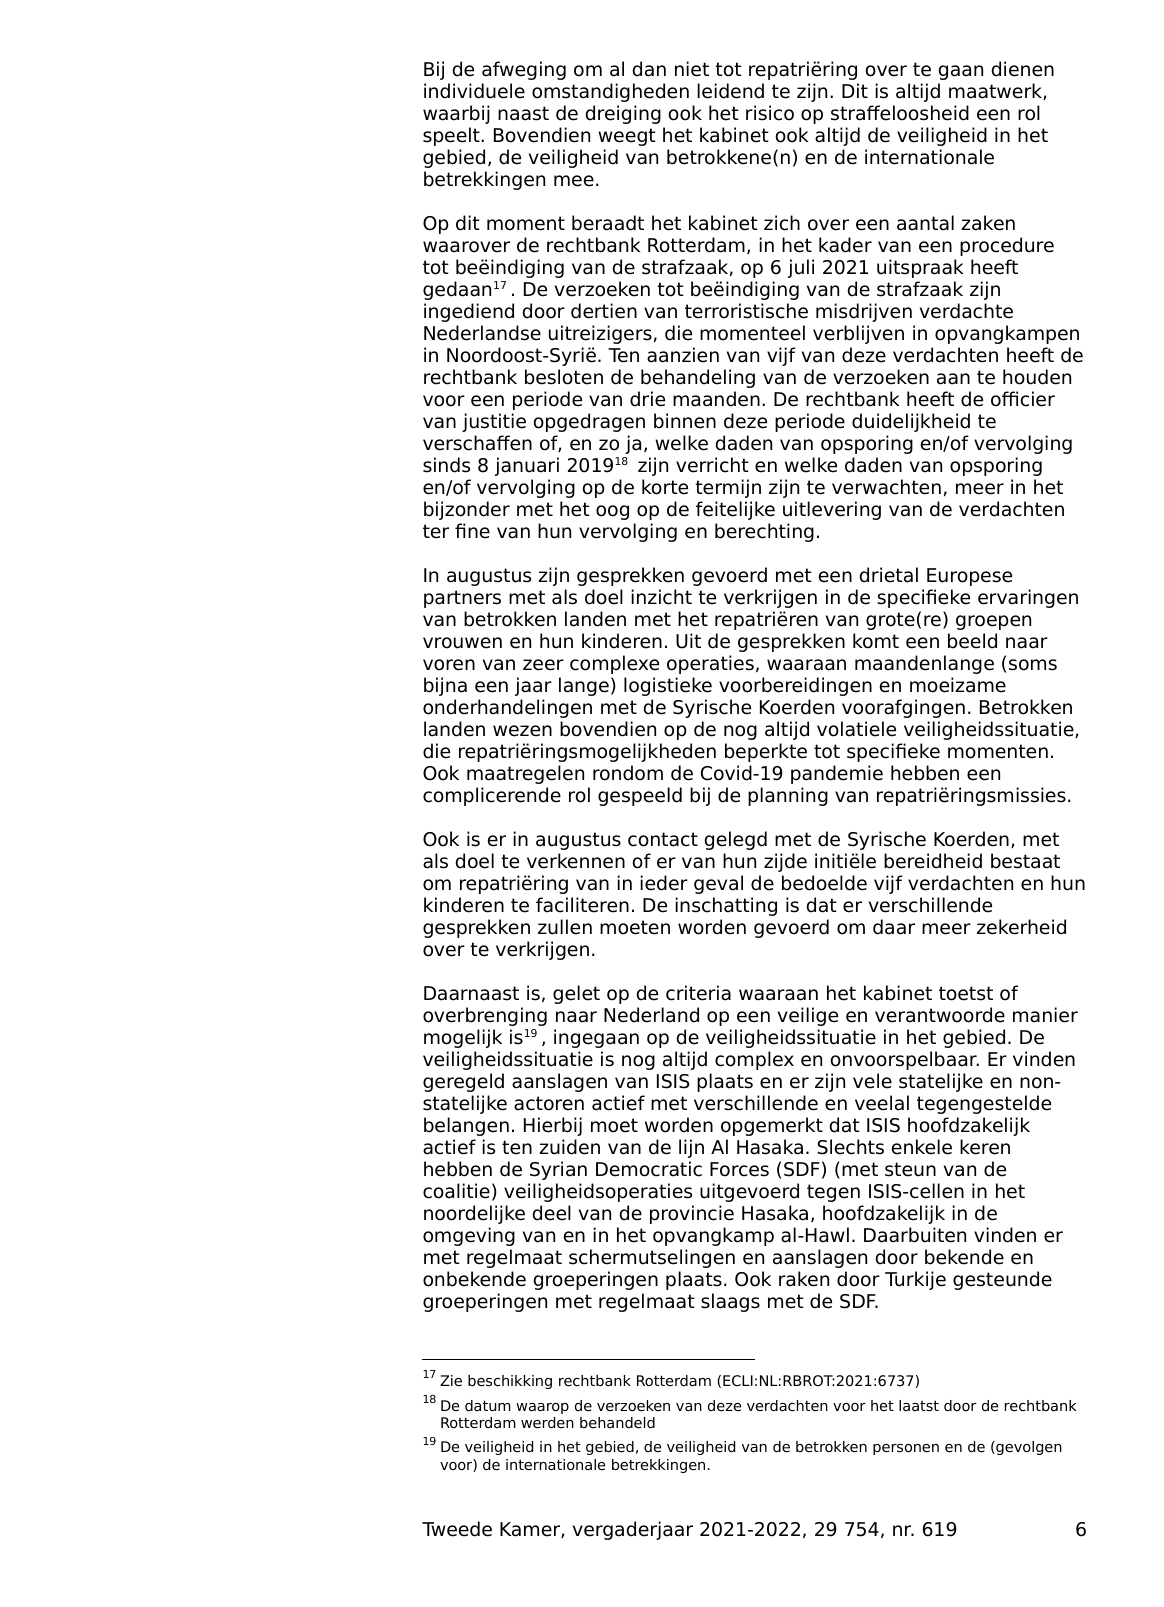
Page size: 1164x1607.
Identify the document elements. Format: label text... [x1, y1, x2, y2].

text Bij de afweging om al dan niet tot repatriëring over te gaan dienen individuele omstandigheden leidend te zijn. Dit is altijd maatwerk, waarbij naast de dreiging ook het risico op straffeloosheid een rol speelt. Bovendien weegt het kabinet ook altijd de veiligheid in het gebied, de veiligheid van betrokkene(n) en de internationale betrekkingen mee. [422, 59, 1087, 191]
text Op dit moment beraadt het kabinet zich over een aantal zaken waarover de rechtbank Rotterdam, in het kader van een procedure tot beëindiging van de strafzaak, op 6 juli 2021 uitspraak heeft gedaan. De verzoeken tot beëindiging van de strafzaak zijn ingediend door dertien van terroristische misdrijven verdachte Nederlandse uitreizigers, die momenteel verblijven in opvangkampen in Noordoost-Syrië. Ten aanzien van vijf van deze verdachten heeft de rechtbank besloten de behandeling van de verzoeken aan te houden voor een periode van drie maanden. De rechtbank heeft de officier van justitie opgedragen binnen deze periode duidelijkheid te verschaffen of, en zo ja, welke daden van opsporing en/of vervolging sinds 8 januari 2019 zijn verricht en welke daden van opsporing en/of vervolging op de korte termijn zijn te verwachten, meer in het bijzonder met het oog op de feitelijke uitlevering van de verdachten ter fine van hun vervolging en berechting. [422, 213, 1087, 543]
text De veiligheid in het gebied, de veiligheid van de betrokken personen en de (gevolgen voor) de internationale betrekkingen. [422, 1435, 1087, 1474]
text Ook is er in augustus contact gelegd met de Syrische Koerden, met als doel te verkennen of er van hun zijde initiële bereidheid bestaat om repatriëring van in ieder geval de bedoelde vijf verdachten en hun kinderen te faciliteren. De inschatting is dat er verschillende gesprekken zullen moeten worden gevoerd om daar meer zekerheid over te verkrijgen. [422, 829, 1087, 961]
text In augustus zijn gesprekken gevoerd met een drietal Europese partners met als doel inzicht te verkrijgen in de specifieke ervaringen van betrokken landen met het repatriëren van grote(re) groepen vrouwen en hun kinderen. Uit de gesprekken komt een beeld naar voren van zeer complexe operaties, waaraan maandenlange (soms bijna een jaar lange) logistieke voorbereidingen en moeizame onderhandelingen met de Syrische Koerden voorafgingen. Betrokken landen wezen bovendien op de nog altijd volatiele veiligheidssituatie, die repatriëringsmogelijkheden beperkte tot specifieke momenten. Ook maatregelen rondom de Covid-19 pandemie hebben een complicerende rol gespeeld bij de planning van repatriëringsmissies. [422, 565, 1087, 807]
text Zie beschikking rechtbank Rotterdam (ECLI:NL:RBROT:2021:6737) [422, 1368, 1087, 1391]
text De datum waarop de verzoeken van deze verdachten voor het laatst door de rechtbank Rotterdam werden behandeld [422, 1393, 1087, 1432]
text Daarnaast is, gelet op de criteria waaraan het kabinet toetst of overbrenging naar Nederland op een veilige en verantwoorde manier mogelijk is, ingegaan op de veiligheidssituatie in het gebied. De veiligheidssituatie is nog altijd complex en onvoorspelbaar. Er vinden geregeld aanslagen van ISIS plaats en er zijn vele statelijke en non-statelijke actoren actief met verschillende en veelal tegengestelde belangen. Hierbij moet worden opgemerkt dat ISIS hoofdzakelijk actief is ten zuiden van de lijn Al Hasaka. Slechts enkele keren hebben de Syrian Democratic Forces (SDF) (met steun van de coalitie) veiligheidsoperaties uitgevoerd tegen ISIS-cellen in het noordelijke deel van de provincie Hasaka, hoofdzakelijk in de omgeving van en in het opvangkamp al-Hawl. Daarbuiten vinden er met regelmaat schermutselingen en aanslagen door bekende en onbekende groeperingen plaats. Ook raken door Turkije gesteunde groeperingen met regelmaat slaags met de SDF. [422, 983, 1087, 1313]
